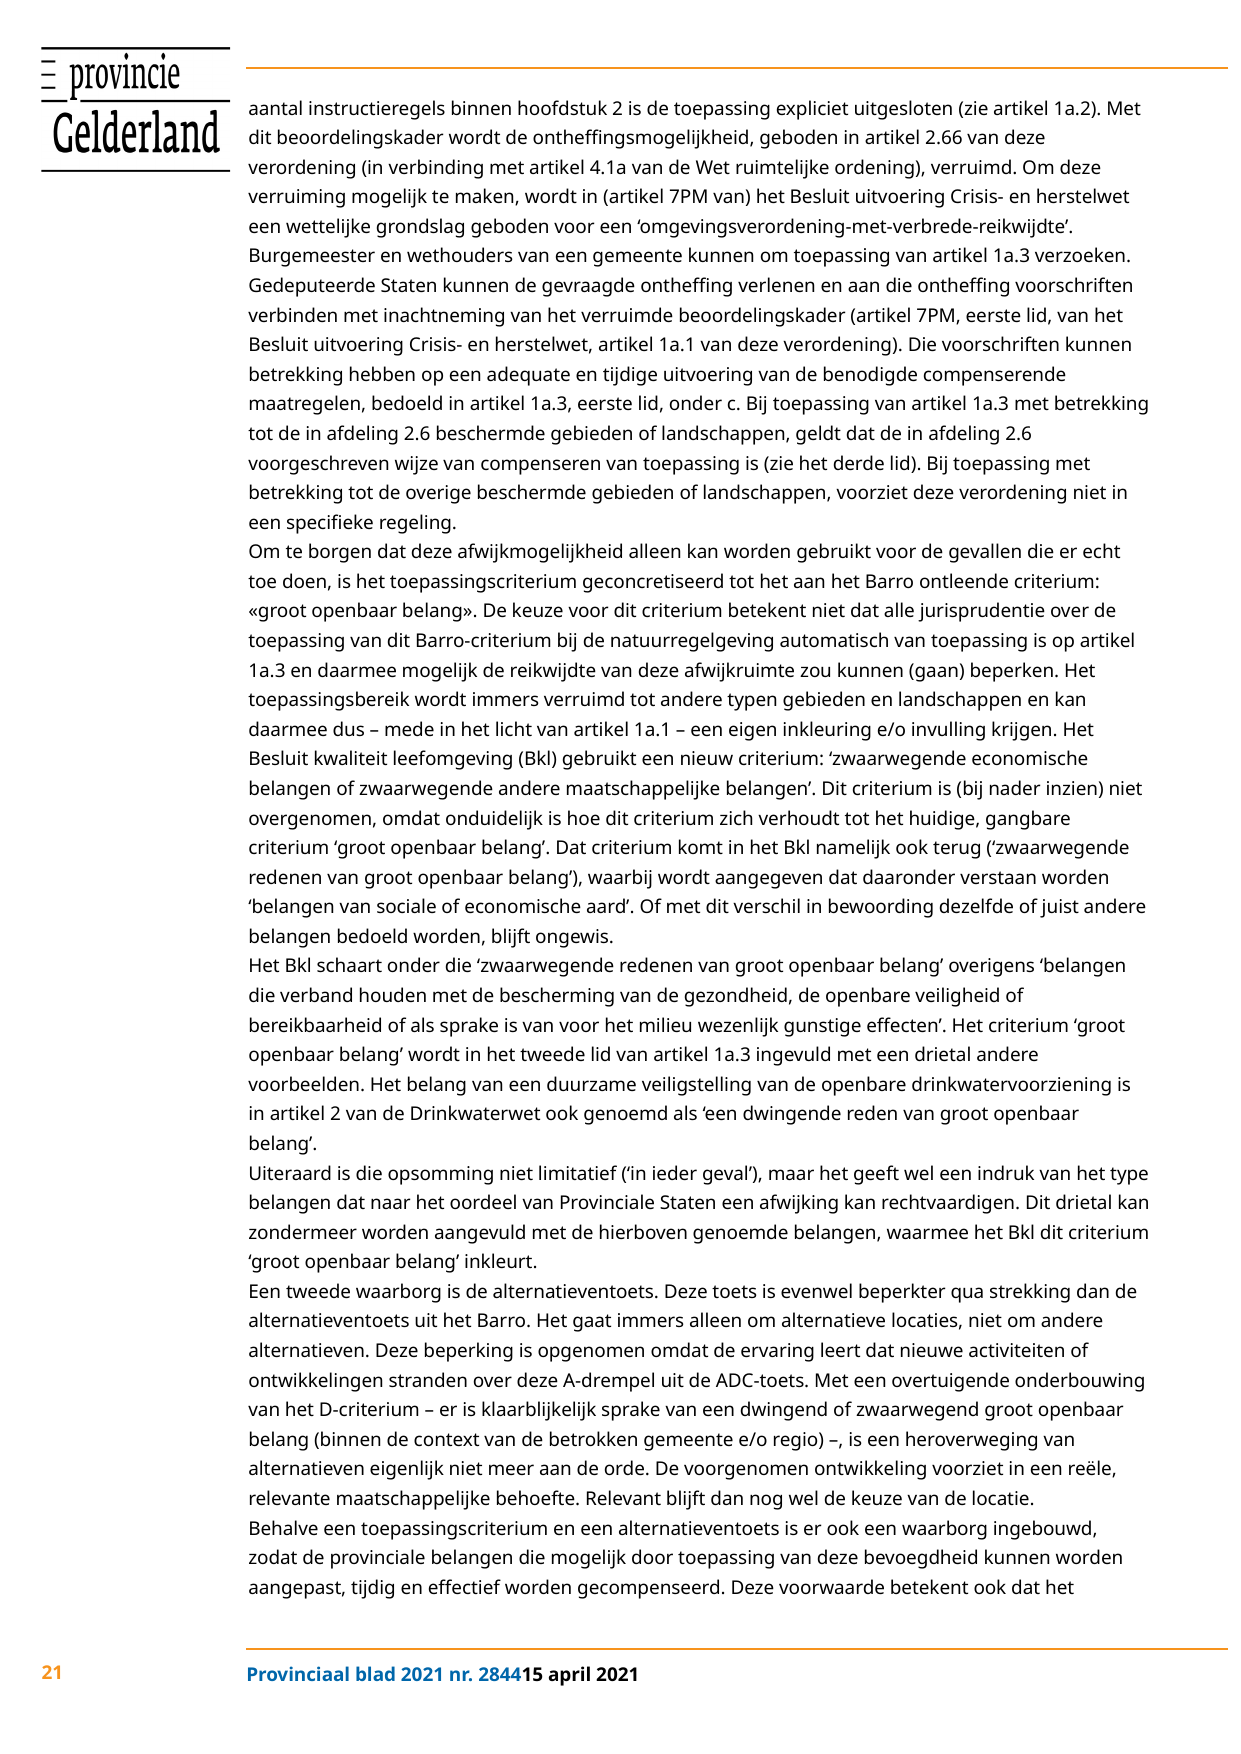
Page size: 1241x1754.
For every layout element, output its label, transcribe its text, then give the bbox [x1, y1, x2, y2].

text Uiteraard is die opsomming niet limitatief (‘in ieder geval’), maar het geeft wel een indruk van het type belangen dat naar het oordeel van Provinciale Staten een afwijking kan rechtvaardigen. Dit drietal kan zondermeer worden aangevuld met de hierboven genoemde belangen, waarmee het Bkl dit criterium ‘groot openbaar belang’ inkleurt. [248, 1160, 1152, 1274]
text Het Bkl schaart onder die ‘zwaarwegende redenen van groot openbaar belang’ overigens ‘belangen die verband houden met de bescherming van de gezondheid, de openbare veiligheid of bereikbaarheid of als sprake is van voor het milieu wezenlijk gunstige effecten’. Het criterium ‘groot openbaar belang’ wordt in het tweede lid van artikel 1a.3 ingevuld met een drietal andere voorbeelden. Het belang van een duurzame veiligstelling van de openbare drinkwatervoorziening is in artikel 2 van de Drinkwaterwet ook genoemd als ‘een dwingende reden van groot openbaar belang’. [248, 953, 1152, 1156]
text Een tweede waarborg is de alternatieventoets. Deze toets is evenwel beperkter qua strekking dan de alternatieventoets uit het Barro. Het gaat immers alleen om alternatieve locaties, niet om andere alternatieven. Deze beperking is opgenomen omdat de ervaring leert dat nieuwe activiteiten of ontwikkelingen stranden over deze A-drempel uit de ADC-toets. Met een overtuigende onderbouwing van het D-criterium – er is klaarblijkelijk sprake van een dwingend of zwaarwegend groot openbaar belang (binnen de context van de betrokken gemeente e/o regio) –, is een heroverweging van alternatieven eigenlijk niet meer aan de orde. De voorgenomen ontwikkeling voorziet in een reële, relevante maatschappelijke behoefte. Relevant blijft dan nog wel de keuze van de locatie. [248, 1278, 1152, 1511]
text aantal instructieregels binnen hoofdstuk 2 is de toepassing expliciet uitgesloten (zie artikel 1a.2). Met dit beoordelingskader wordt de ontheffingsmogelijkheid, geboden in artikel 2.66 van deze verordening (in verbinding met artikel 4.1a van de Wet ruimtelijke ordening), verruimd. Om deze verruiming mogelijk te maken, wordt in (artikel 7PM van) het Besluit uitvoering Crisis- en herstelwet een wettelijke grondslag geboden voor een ‘omgevingsverordening-met-verbrede-reikwijdte’. [248, 95, 1152, 239]
text Behalve een toepassingscriterium en een alternatieventoets is er ook een waarborg ingebouwd, zodat de provinciale belangen die mogelijk door toepassing van deze bevoegdheid kunnen worden aangepast, tijdig en effectief worden gecompenseerd. Deze voorwaarde betekent ook dat het [248, 1515, 1152, 1600]
picture [41, 47, 231, 172]
text Om te borgen dat deze afwijkmogelijkheid alleen kan worden gebruikt voor de gevallen die er echt toe doen, is het toepassingscriterium geconcretiseerd tot het aan het Barro ontleende criterium: «groot openbaar belang». De keuze voor dit criterium betekent niet dat alle jurisprudentie over de toepassing van dit Barro-criterium bij de natuurregelgeving automatisch van toepassing is op artikel 1a.3 en daarmee mogelijk de reikwijdte van deze afwijkruimte zou kunnen (gaan) beperken. Het toepassingsbereik wordt immers verruimd tot andere typen gebieden en landschappen en kan daarmee dus – mede in het licht van artikel 1a.1 – een eigen inkleuring e/o invulling krijgen. Het Besluit kwaliteit leefomgeving (Bkl) gebruikt een nieuw criterium: ‘zwaarwegende economische belangen of zwaarwegende andere maatschappelijke belangen’. Dit criterium is (bij nader inzien) niet overgenomen, omdat onduidelijk is hoe dit criterium zich verhoudt tot het huidige, gangbare criterium ‘groot openbaar belang’. Dat criterium komt in het Bkl namelijk ook terug (‘zwaarwegende redenen van groot openbaar belang’), waarbij wordt aangegeven dat daaronder verstaan worden ‘belangen van sociale of economische aard’. Of met dit verschil in bewoording dezelfde of juist andere belangen bedoeld worden, blijft ongewis. [248, 538, 1152, 949]
text Burgemeester en wethouders van een gemeente kunnen om toepassing van artikel 1a.3 verzoeken. Gedeputeerde Staten kunnen de gevraagde ontheffing verlenen en aan die ontheffing voorschriften verbinden met inachtneming van het verruimde beoordelingskader (artikel 7PM, eerste lid, van het Besluit uitvoering Crisis- en herstelwet, artikel 1a.1 van deze verordening). Die voorschriften kunnen betrekking hebben op een adequate en tijdige uitvoering van de benodigde compenserende maatregelen, bedoeld in artikel 1a.3, eerste lid, onder c. Bij toepassing van artikel 1a.3 met betrekking tot de in afdeling 2.6 beschermde gebieden of landschappen, geldt dat de in afdeling 2.6 voorgeschreven wijze van compenseren van toepassing is (zie het derde lid). Bij toepassing met betrekking tot de overige beschermde gebieden of landschappen, voorziet deze verordening niet in een specifieke regeling. [248, 243, 1152, 535]
